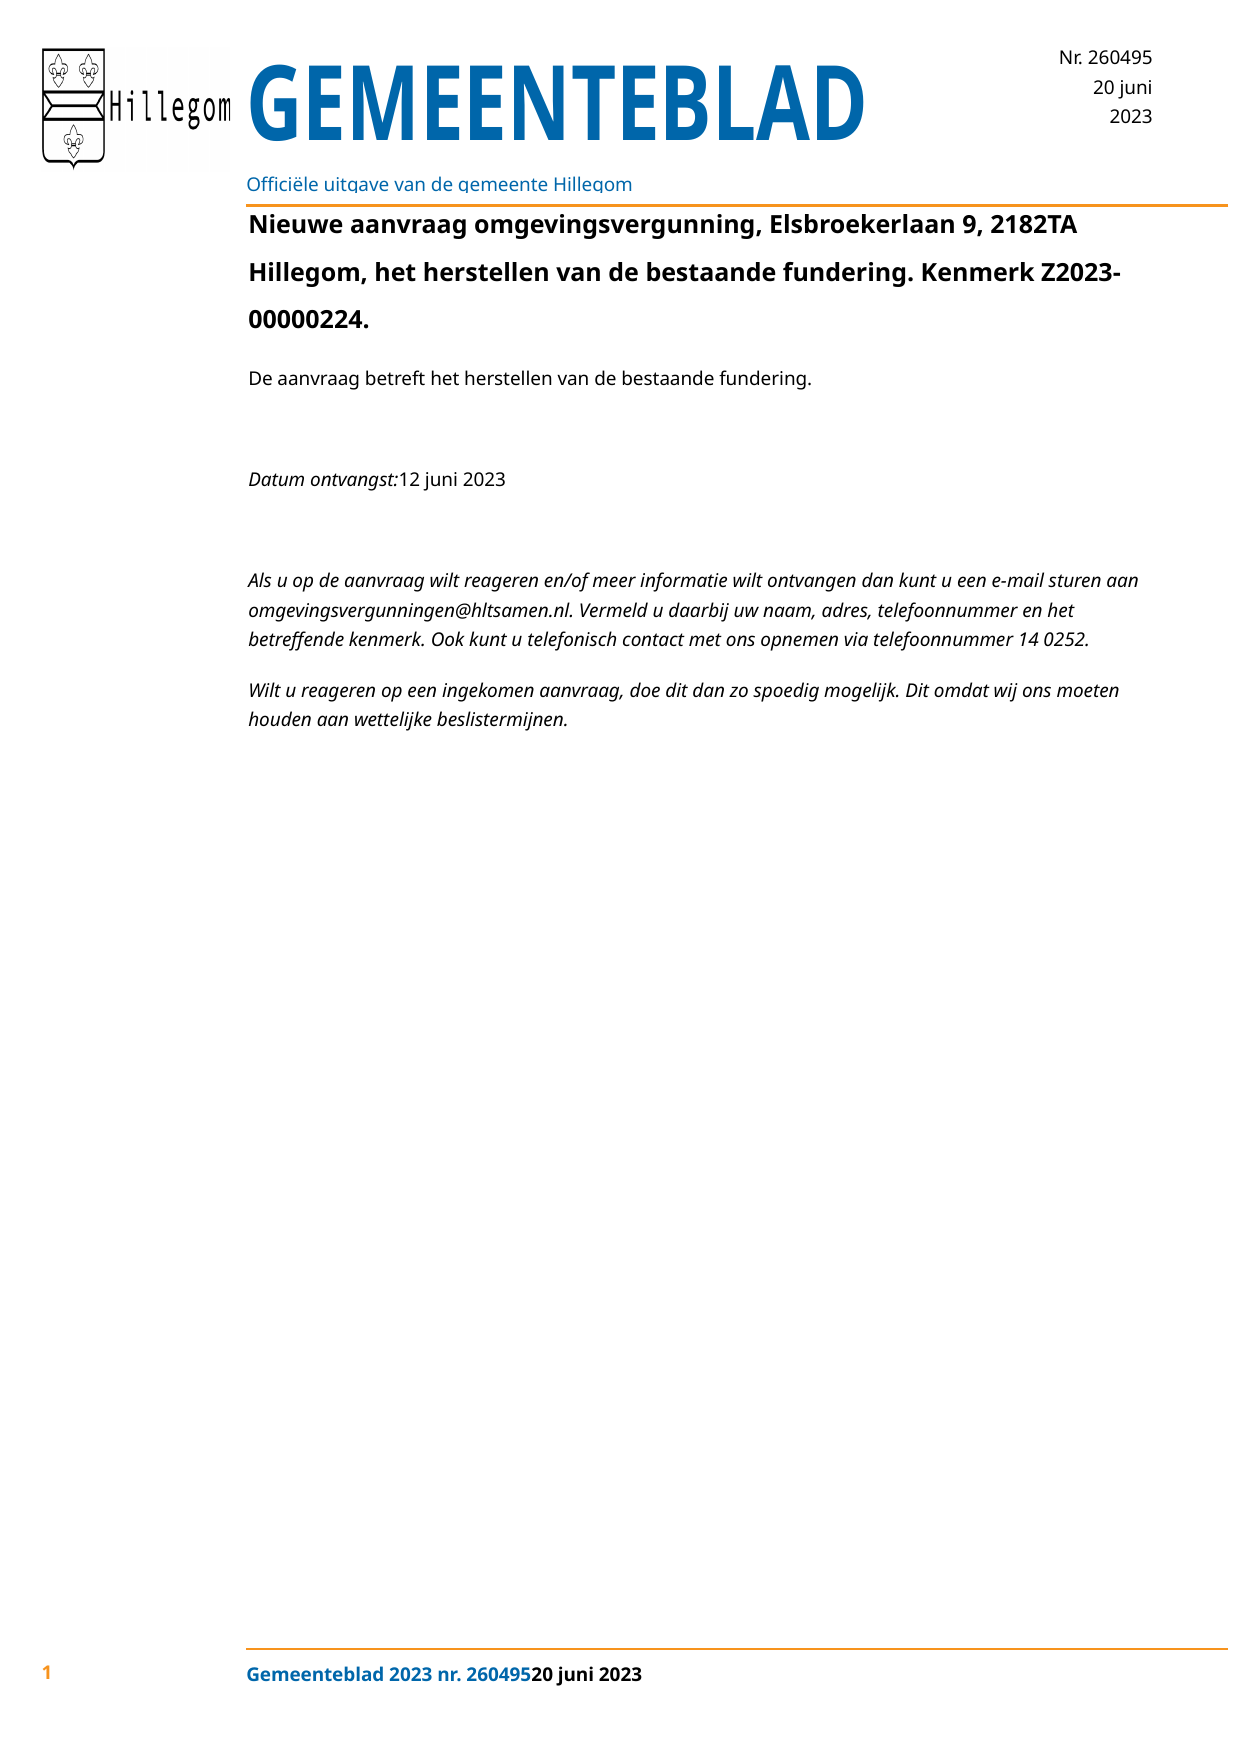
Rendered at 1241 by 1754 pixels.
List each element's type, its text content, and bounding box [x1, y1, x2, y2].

picture [41, 47, 231, 172]
text Datum ontvangst:12 juni 2023 [248, 466, 1152, 492]
text Als u op de aanvraag wilt reageren en/of meer informatie wilt ontvangen dan kunt u een e-mail sturen aan omgevingsvergunningen@hltsamen.nl. Vermeld u daarbij uw naam, adres, telefoonnummer en het betreffende kenmerk. Ook kunt u telefonisch contact met ons opnemen via telefoonnummer 14 0252. [248, 567, 1152, 652]
text Nieuwe aanvraag omgevingsvergunning, Elsbroekerlaan 9, 2182TA Hillegom, het herstellen van de bestaande fundering. Kenmerk Z2023-00000224. [248, 207, 1152, 336]
text Wilt u reageren op een ingekomen aanvraag, doe dit dan zo spoedig mogelijk. Dit omdat wij ons moeten houden aan wettelijke beslistermijnen. [248, 677, 1152, 732]
text De aanvraag betreft het herstellen van de bestaande fundering. [248, 366, 1152, 391]
